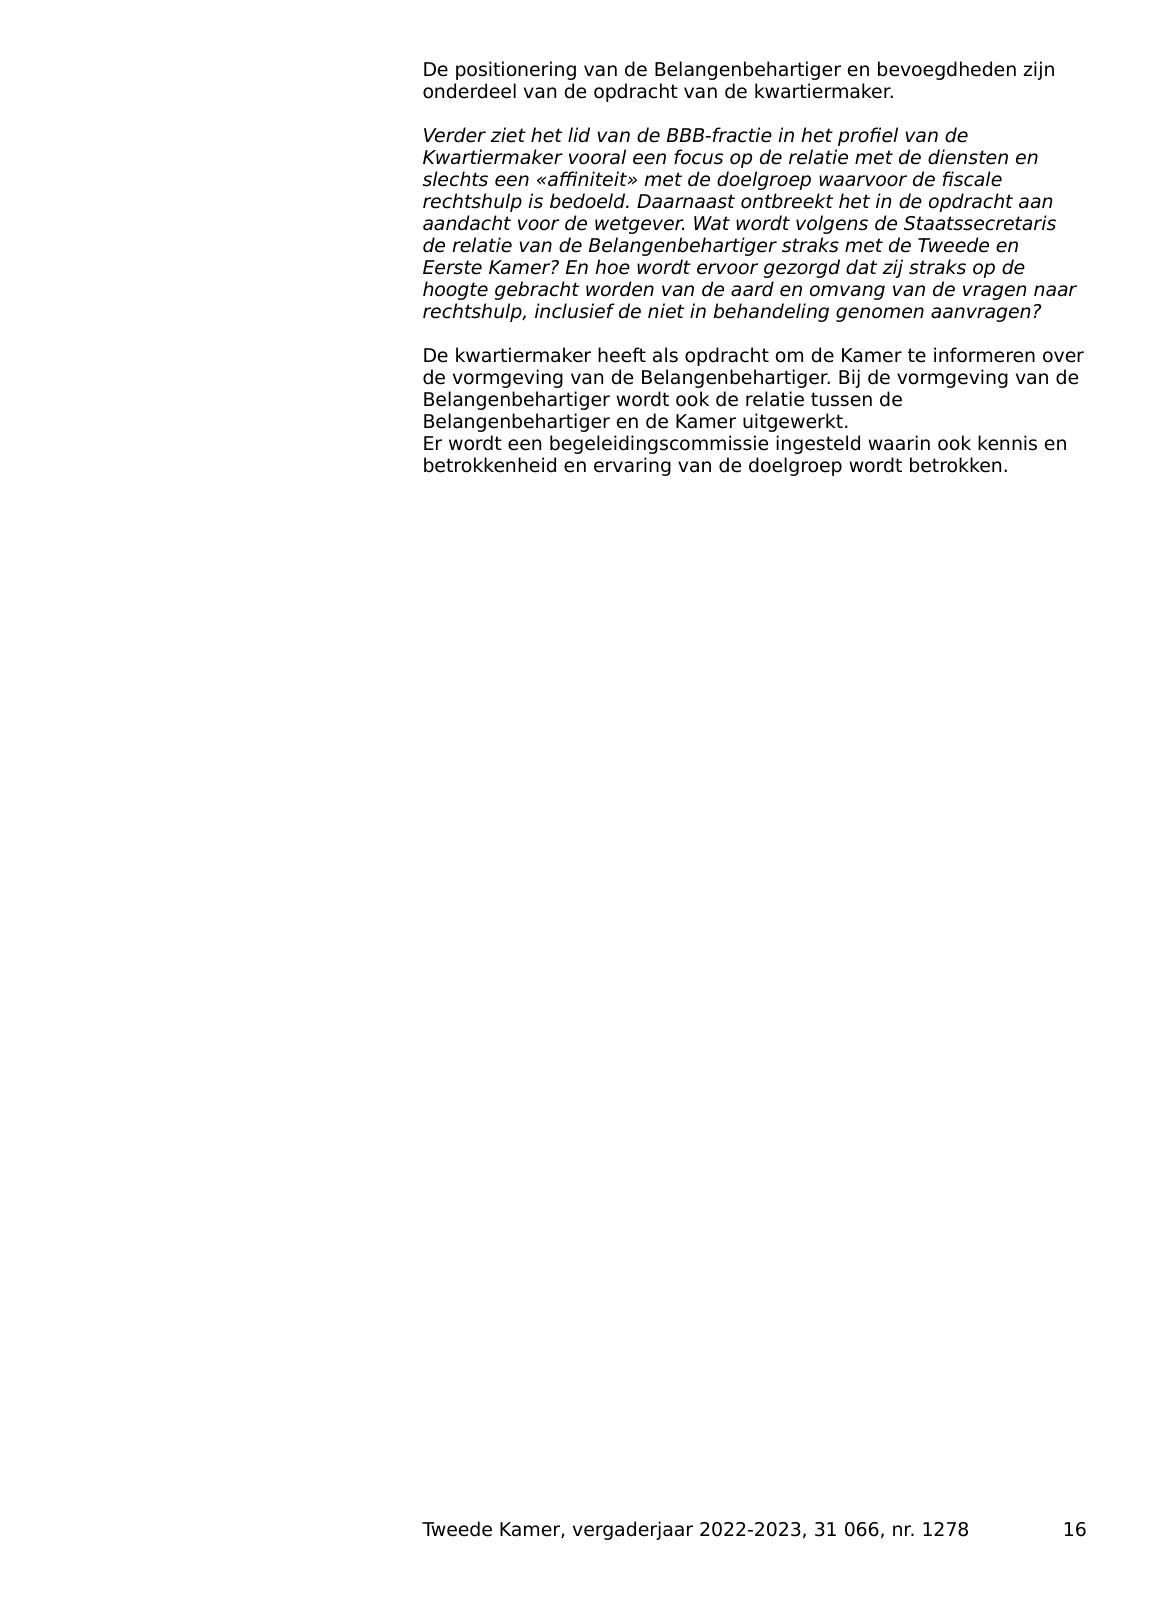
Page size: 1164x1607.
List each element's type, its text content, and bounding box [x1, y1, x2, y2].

text Verder ziet het lid van de BBB-fractie in het profiel van de Kwartiermaker vooral een focus op de relatie met de diensten en slechts een «affiniteit» met de doelgroep waarvoor de fiscale rechtshulp is bedoeld. Daarnaast ontbreekt het in de opdracht aan aandacht voor de wetgever. Wat wordt volgens de Staatssecretaris de relatie van de Belangenbehartiger straks met de Tweede en Eerste Kamer? En hoe wordt ervoor gezorgd dat zij straks op de hoogte gebracht worden van de aard en omvang van de vragen naar rechtshulp, inclusief de niet in behandeling genomen aanvragen? [422, 125, 1087, 323]
text De positionering van de Belangenbehartiger en bevoegdheden zijn onderdeel van de opdracht van de kwartiermaker. [422, 59, 1087, 103]
text De kwartiermaker heeft als opdracht om de Kamer te informeren over de vormgeving van de Belangenbehartiger. Bij de vormgeving van de Belangenbehartiger wordt ook de relatie tussen de Belangenbehartiger en de Kamer uitgewerkt. [422, 345, 1087, 433]
text Er wordt een begeleidingscommissie ingesteld waarin ook kennis en betrokkenheid en ervaring van de doelgroep wordt betrokken. [422, 433, 1087, 477]
